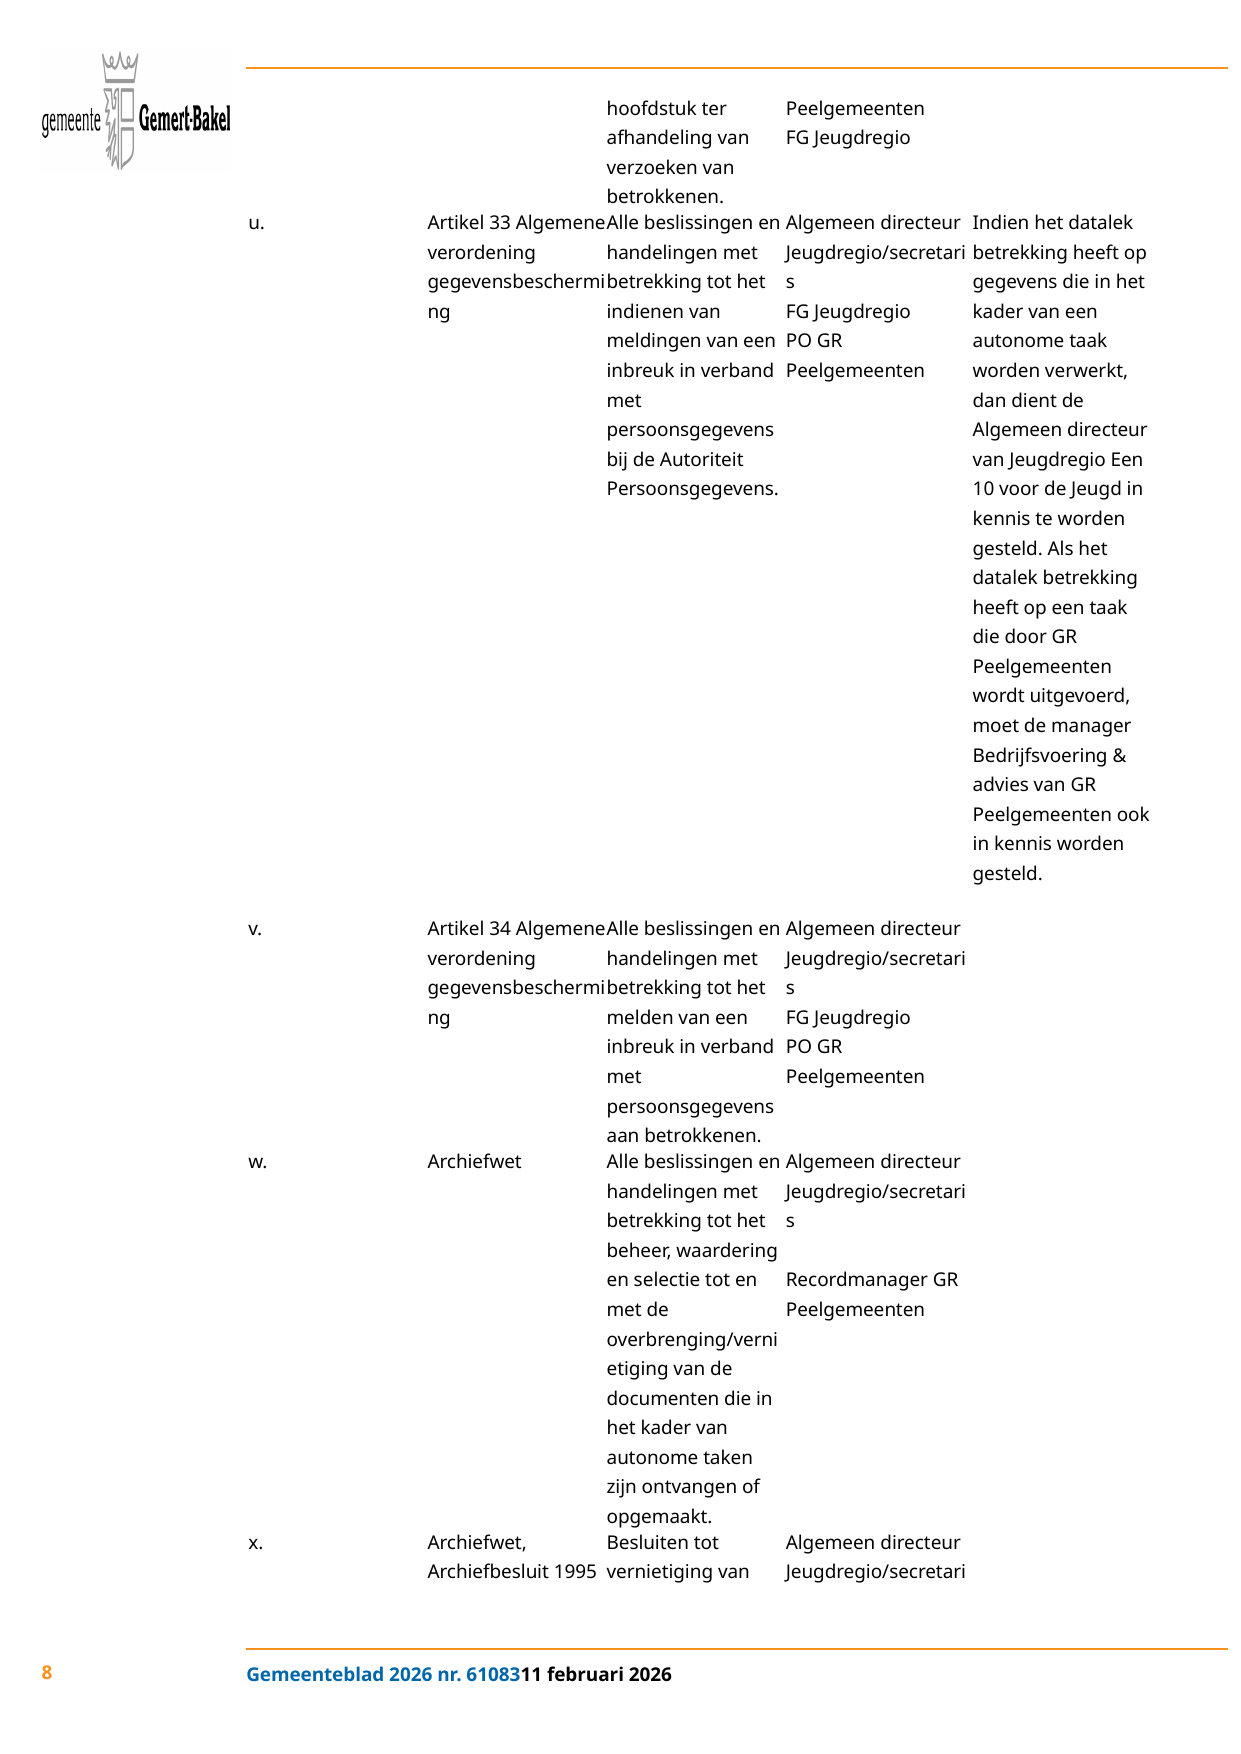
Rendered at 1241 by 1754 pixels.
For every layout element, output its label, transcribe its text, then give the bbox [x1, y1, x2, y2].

table_cell [973, 1529, 1152, 1584]
table_cell u. [248, 209, 427, 915]
table_cell [973, 95, 1152, 209]
table_cell Algemeen directeur Jeugdregio/secretaris FG Jeugdregio PO GR Peelgemeenten [786, 209, 972, 915]
table_cell Archiefwet, Archiefbesluit 1995 [427, 1529, 606, 1584]
table_cell [248, 95, 427, 209]
table_cell Algemeen directeur Jeugdregio/secretaris FG Jeugdregio PO GR Peelgemeenten [786, 915, 972, 1148]
table_cell [427, 95, 606, 209]
picture [41, 47, 231, 172]
table_cell Peelgemeenten FG Jeugdregio [786, 95, 972, 209]
table_cell Artikel 34 Algemene verordening gegevensbescherming [427, 915, 606, 1148]
table_cell Alle beslissingen en handelingen met betrekking tot het melden van een inbreuk in verband met persoonsgegevens aan betrokkenen. [606, 915, 786, 1148]
table_cell Algemeen directeur Jeugdregio/secretaris Recordmanager GR Peelgemeenten [786, 1148, 972, 1529]
table_cell Archiefwet [427, 1148, 606, 1529]
table_cell Indien het datalek betrekking heeft op gegevens die in het kader van een autonome taak worden verwerkt, dan dient de Algemeen directeur van Jeugdregio Een 10 voor de Jeugd in kennis te worden gesteld. Als het datalek betrekking heeft op een taak die door GR Peelgemeenten wordt uitgevoerd, moet de manager Bedrijfsvoering & advies van GR Peelgemeenten ook in kennis worden gesteld. [973, 209, 1152, 915]
table_cell v. [248, 915, 427, 1148]
table_cell Alle beslissingen en handelingen met betrekking tot het indienen van meldingen van een inbreuk in verband met persoonsgegevens bij de Autoriteit Persoonsgegevens. [606, 209, 786, 915]
table_cell [973, 1148, 1152, 1529]
table_cell x. [248, 1529, 427, 1584]
table_cell Besluiten tot vernietiging van [606, 1529, 786, 1584]
table_cell [973, 915, 1152, 1148]
table_cell Algemeen directeur Jeugdregio/secretari [786, 1529, 972, 1584]
table_cell Alle beslissingen en handelingen met betrekking tot het beheer, waardering en selectie tot en met de overbrenging/vernietiging van de documenten die in het kader van autonome taken zijn ontvangen of opgemaakt. [606, 1148, 786, 1529]
table_cell w. [248, 1148, 427, 1529]
table_cell Artikel 33 Algemene verordening gegevensbescherming [427, 209, 606, 915]
table_cell hoofdstuk ter afhandeling van verzoeken van betrokkenen. [606, 95, 786, 209]
